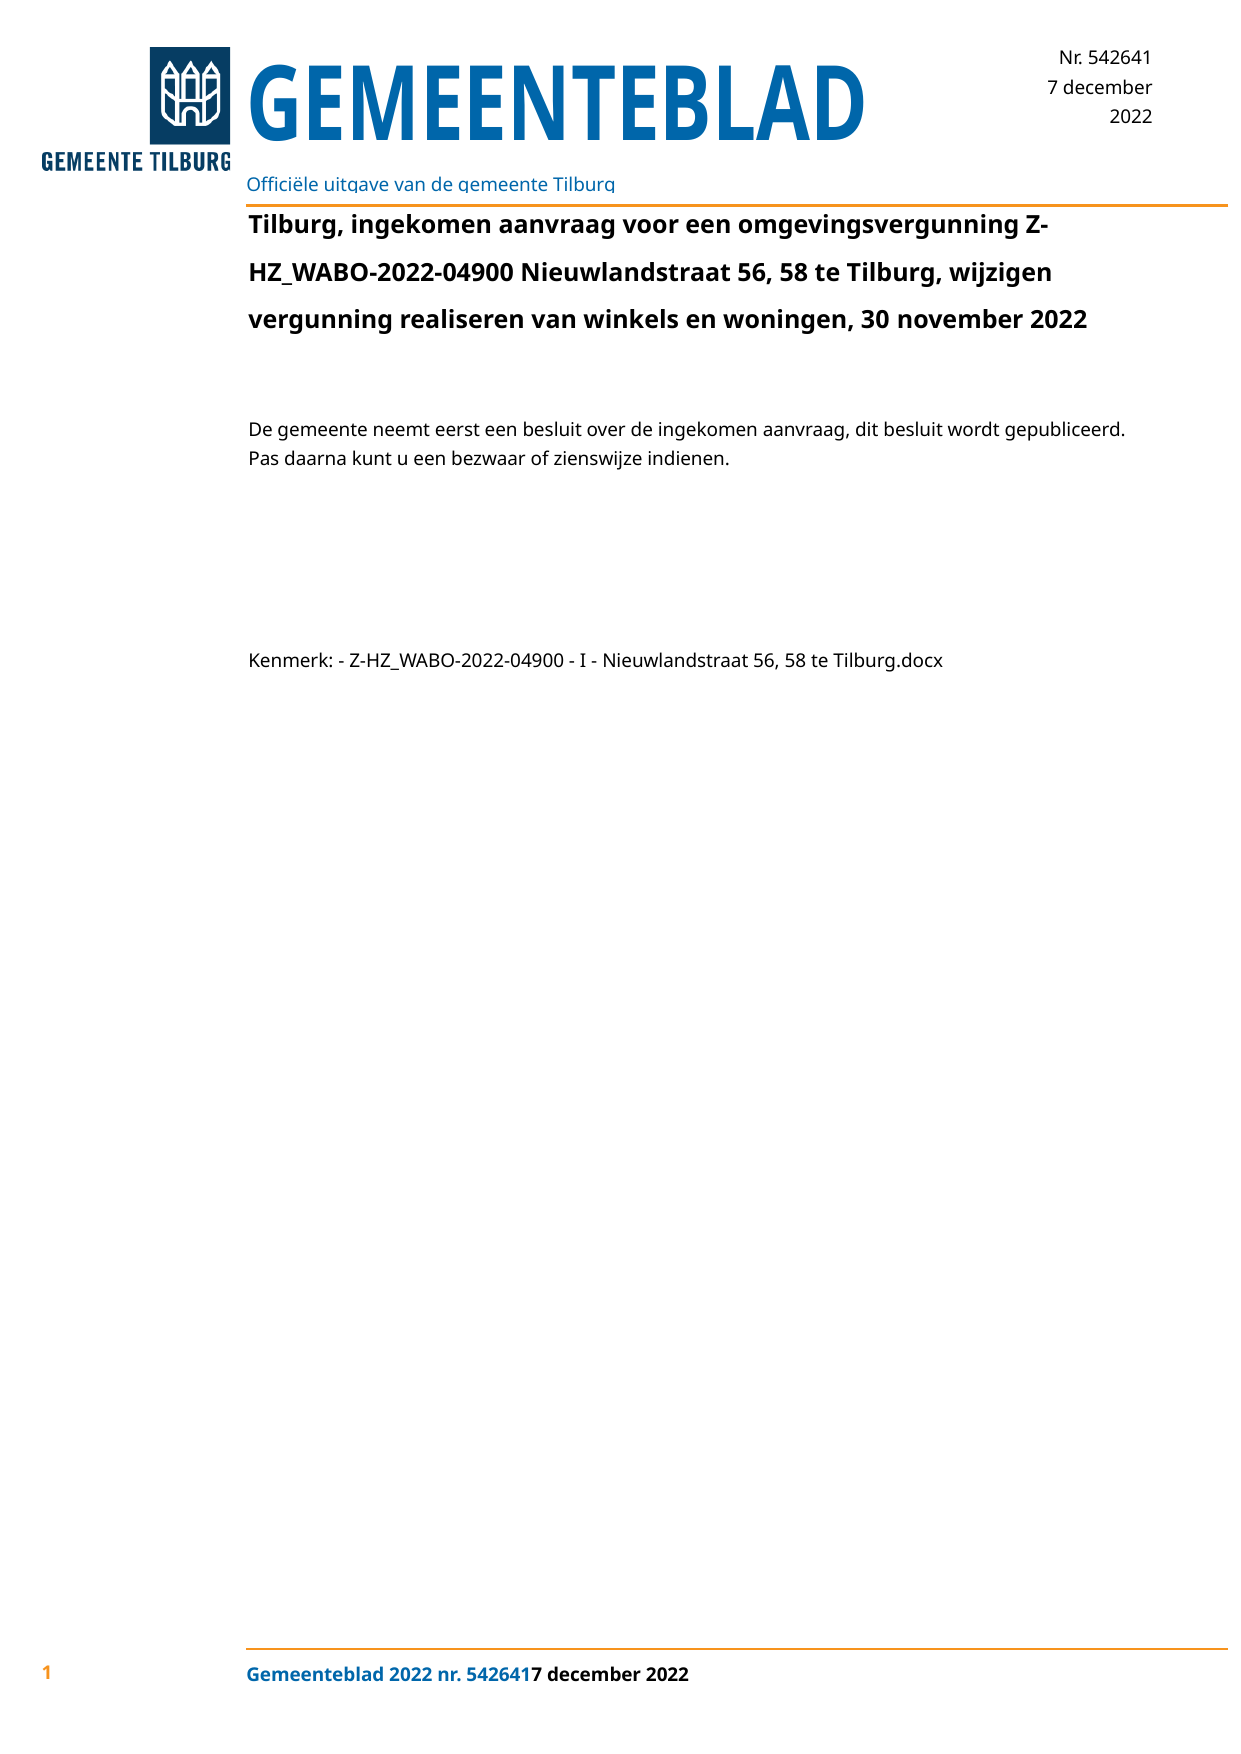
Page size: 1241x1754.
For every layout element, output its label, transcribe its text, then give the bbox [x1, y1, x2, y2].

text De gemeente neemt eerst een besluit over de ingekomen aanvraag, dit besluit wordt gepubliceerd. Pas daarna kunt u een bezwaar of zienswijze indienen. [248, 416, 1152, 471]
text Tilburg, ingekomen aanvraag voor een omgevingsvergunning Z-HZ_WABO-2022-04900 Nieuwlandstraat 56, 58 te Tilburg, wijzigen vergunning realiseren van winkels en woningen, 30 november 2022 [248, 207, 1152, 336]
picture [41, 47, 231, 172]
text Kenmerk: - Z-HZ_WABO-2022-04900 - I - Nieuwlandstraat 56, 58 te Tilburg.docx [248, 647, 1152, 673]
